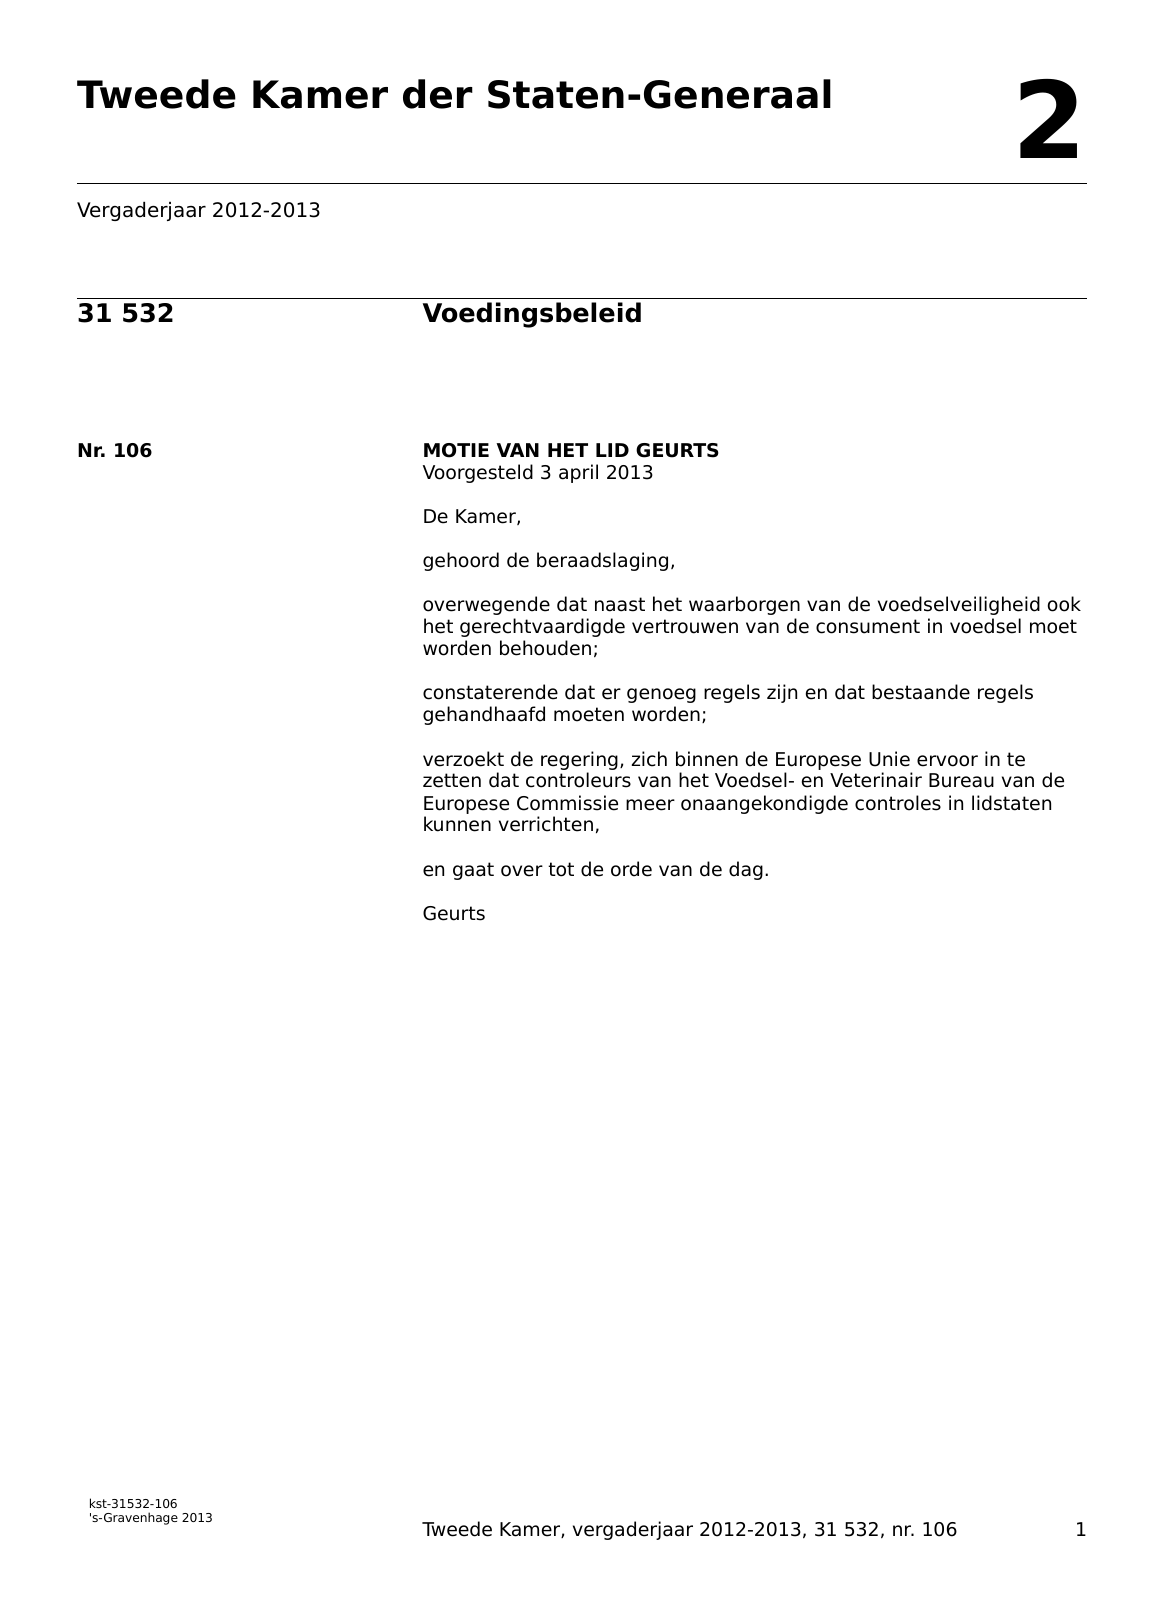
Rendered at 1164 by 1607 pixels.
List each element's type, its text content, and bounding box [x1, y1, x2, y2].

text verzoekt de regering, zich binnen de Europese Unie ervoor in te zetten dat controleurs van het Voedsel- en Veterinair Bureau van de Europese Commissie meer onaangekondigde controles in lidstaten kunnen verrichten, [422, 748, 1087, 836]
text 's-Gravenhage 2013 [88, 1511, 323, 1525]
subtitle 31 532 Voedingsbeleid [77, 299, 1087, 329]
text Voorgesteld 3 april 2013 [422, 462, 1087, 484]
text constaterende dat er genoeg regels zijn en dat bestaande regels gehandhaafd moeten worden; [422, 682, 1087, 726]
table_header 2 [886, 59, 1087, 183]
text en gaat over tot de orde van de dag. [422, 858, 1087, 881]
text kst-31532-106 [88, 1497, 323, 1511]
text De Kamer, [422, 506, 1087, 528]
subtitle Nr. 106 MOTIE VAN HET LID GEURTS [77, 440, 1087, 462]
table_header Tweede Kamer der Staten-Generaal [77, 59, 886, 183]
text gehoord de beraadslaging, [422, 550, 1087, 572]
table_cell Vergaderjaar 2012-2013 [77, 184, 1087, 298]
text Geurts [422, 903, 1087, 925]
text overwegende dat naast het waarborgen van de voedselveiligheid ook het gerechtvaardigde vertrouwen van de consument in voedsel moet worden behouden; [422, 594, 1087, 660]
